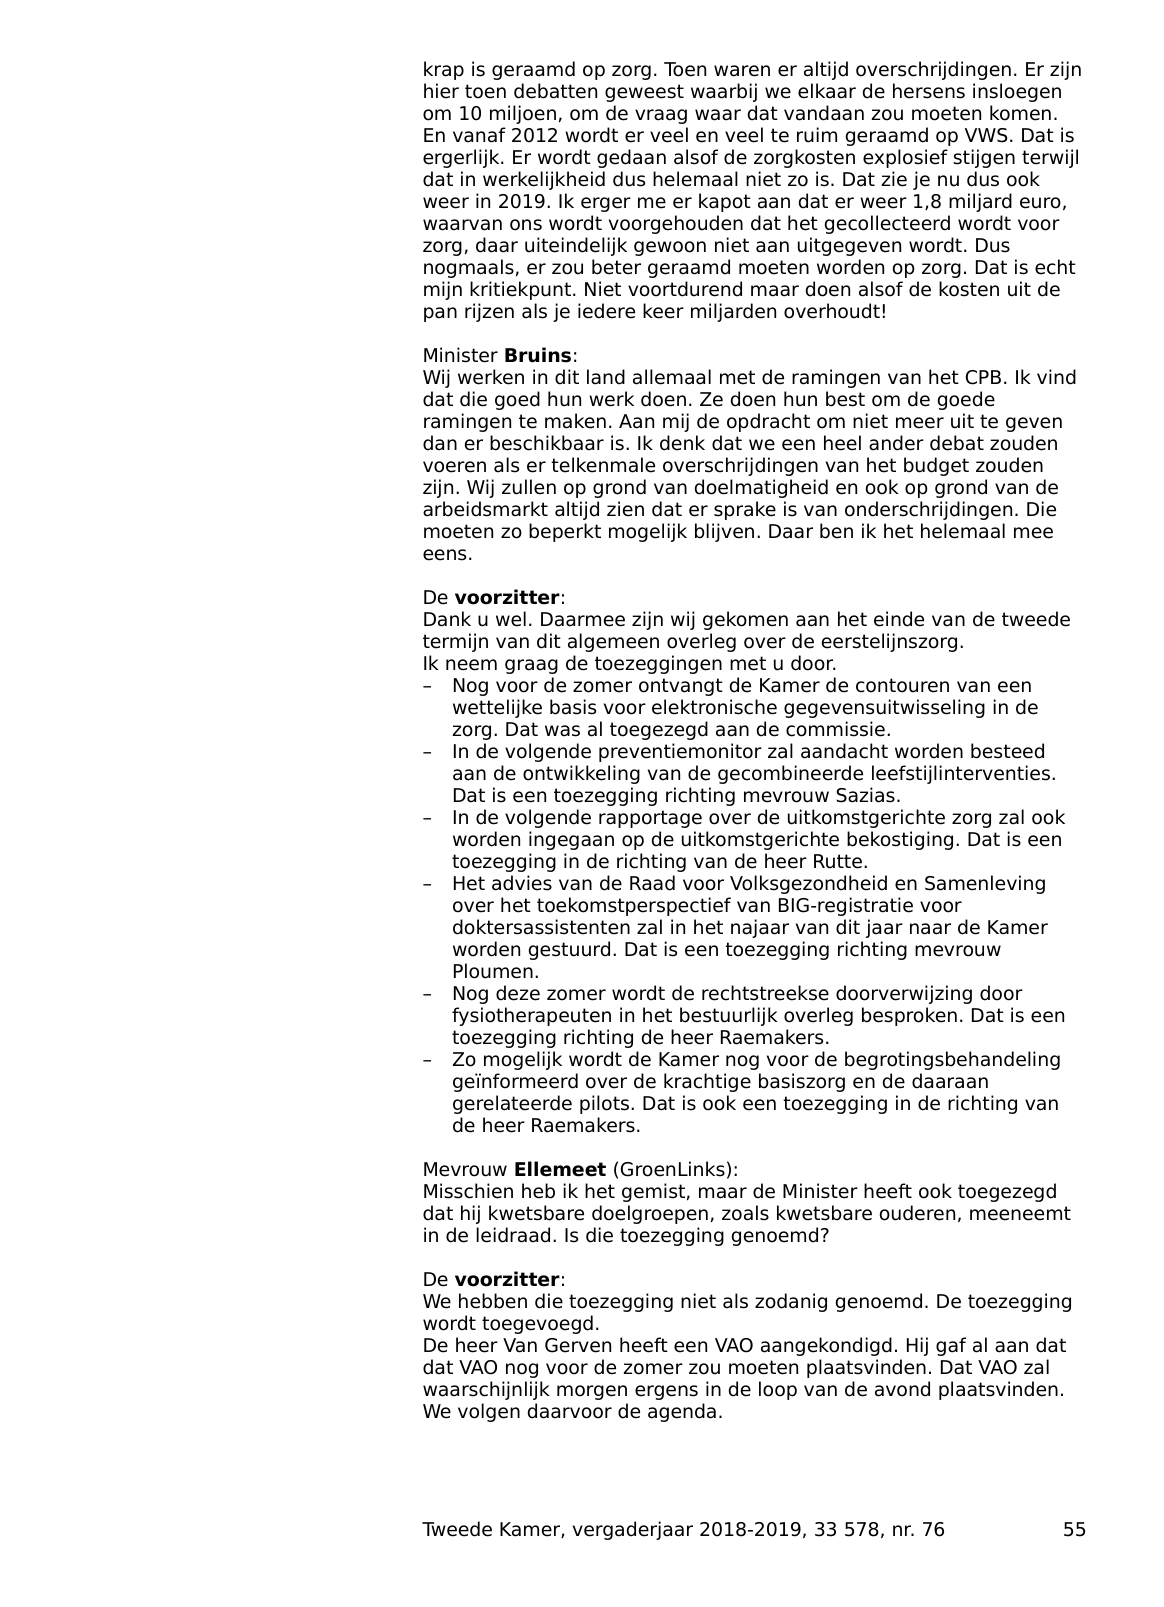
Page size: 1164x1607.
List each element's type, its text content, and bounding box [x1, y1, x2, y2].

text Dank u wel. Daarmee zijn wij gekomen aan het einde van de tweede termijn van dit algemeen overleg over de eerstelijnszorg. [422, 609, 1087, 653]
text – Nog deze zomer wordt de rechtstreekse doorverwijzing door fysiotherapeuten in het bestuurlijk overleg besproken. Dat is een toezegging richting de heer Raemakers. [422, 983, 1087, 1048]
text – In de volgende rapportage over de uitkomstgerichte zorg zal ook worden ingegaan op de uitkomstgerichte bekostiging. Dat is een toezegging in de richting van de heer Rutte. [422, 807, 1087, 873]
text Ik neem graag de toezeggingen met u door. [422, 653, 1087, 675]
text – In de volgende preventiemonitor zal aandacht worden besteed aan de ontwikkeling van de gecombineerde leefstijlinterventies. Dat is een toezegging richting mevrouw Sazias. [422, 741, 1087, 807]
text De voorzitter: [422, 1269, 1087, 1291]
text Mevrouw Ellemeet (GroenLinks): [422, 1159, 1087, 1181]
text – Het advies van de Raad voor Volksgezondheid en Samenleving over het toekomstperspectief van BIG-registratie voor doktersassistenten zal in het najaar van dit jaar naar de Kamer worden gestuurd. Dat is een toezegging richting mevrouw Ploumen. [422, 873, 1087, 983]
text De voorzitter: [422, 587, 1087, 609]
text Wij werken in dit land allemaal met de ramingen van het CPB. Ik vind dat die goed hun werk doen. Ze doen hun best om de goede ramingen te maken. Aan mij de opdracht om niet meer uit te geven dan er beschikbaar is. Ik denk dat we een heel ander debat zouden voeren als er telkenmale overschrijdingen van het budget zouden zijn. Wij zullen op grond van doelmatigheid en ook op grond van de arbeidsmarkt altijd zien dat er sprake is van onderschrijdingen. Die moeten zo beperkt mogelijk blijven. Daar ben ik het helemaal mee eens. [422, 367, 1087, 565]
text krap is geraamd op zorg. Toen waren er altijd overschrijdingen. Er zijn hier toen debatten geweest waarbij we elkaar de hersens insloegen om 10 miljoen, om de vraag waar dat vandaan zou moeten komen. En vanaf 2012 wordt er veel en veel te ruim geraamd op VWS. Dat is ergerlijk. Er wordt gedaan alsof de zorgkosten explosief stijgen terwijl dat in werkelijkheid dus helemaal niet zo is. Dat zie je nu dus ook weer in 2019. Ik erger me er kapot aan dat er weer 1,8 miljard euro, waarvan ons wordt voorgehouden dat het gecollecteerd wordt voor zorg, daar uiteindelijk gewoon niet aan uitgegeven wordt. Dus nogmaals, er zou beter geraamd moeten worden op zorg. Dat is echt mijn kritiekpunt. Niet voortdurend maar doen alsof de kosten uit de pan rijzen als je iedere keer miljarden overhoudt! [422, 59, 1087, 323]
text We hebben die toezegging niet als zodanig genoemd. De toezegging wordt toegevoegd. [422, 1291, 1087, 1335]
text – Zo mogelijk wordt de Kamer nog voor de begrotingsbehandeling geïnformeerd over de krachtige basiszorg en de daaraan gerelateerde pilots. Dat is ook een toezegging in de richting van de heer Raemakers. [422, 1048, 1087, 1136]
text Minister Bruins: [422, 345, 1087, 367]
text Misschien heb ik het gemist, maar de Minister heeft ook toegezegd dat hij kwetsbare doelgroepen, zoals kwetsbare ouderen, meeneemt in de leidraad. Is die toezegging genoemd? [422, 1181, 1087, 1247]
text – Nog voor de zomer ontvangt de Kamer de contouren van een wettelijke basis voor elektronische gegevensuitwisseling in de zorg. Dat was al toegezegd aan de commissie. [422, 675, 1087, 741]
text De heer Van Gerven heeft een VAO aangekondigd. Hij gaf al aan dat dat VAO nog voor de zomer zou moeten plaatsvinden. Dat VAO zal waarschijnlijk morgen ergens in de loop van de avond plaatsvinden. We volgen daarvoor de agenda. [422, 1335, 1087, 1423]
